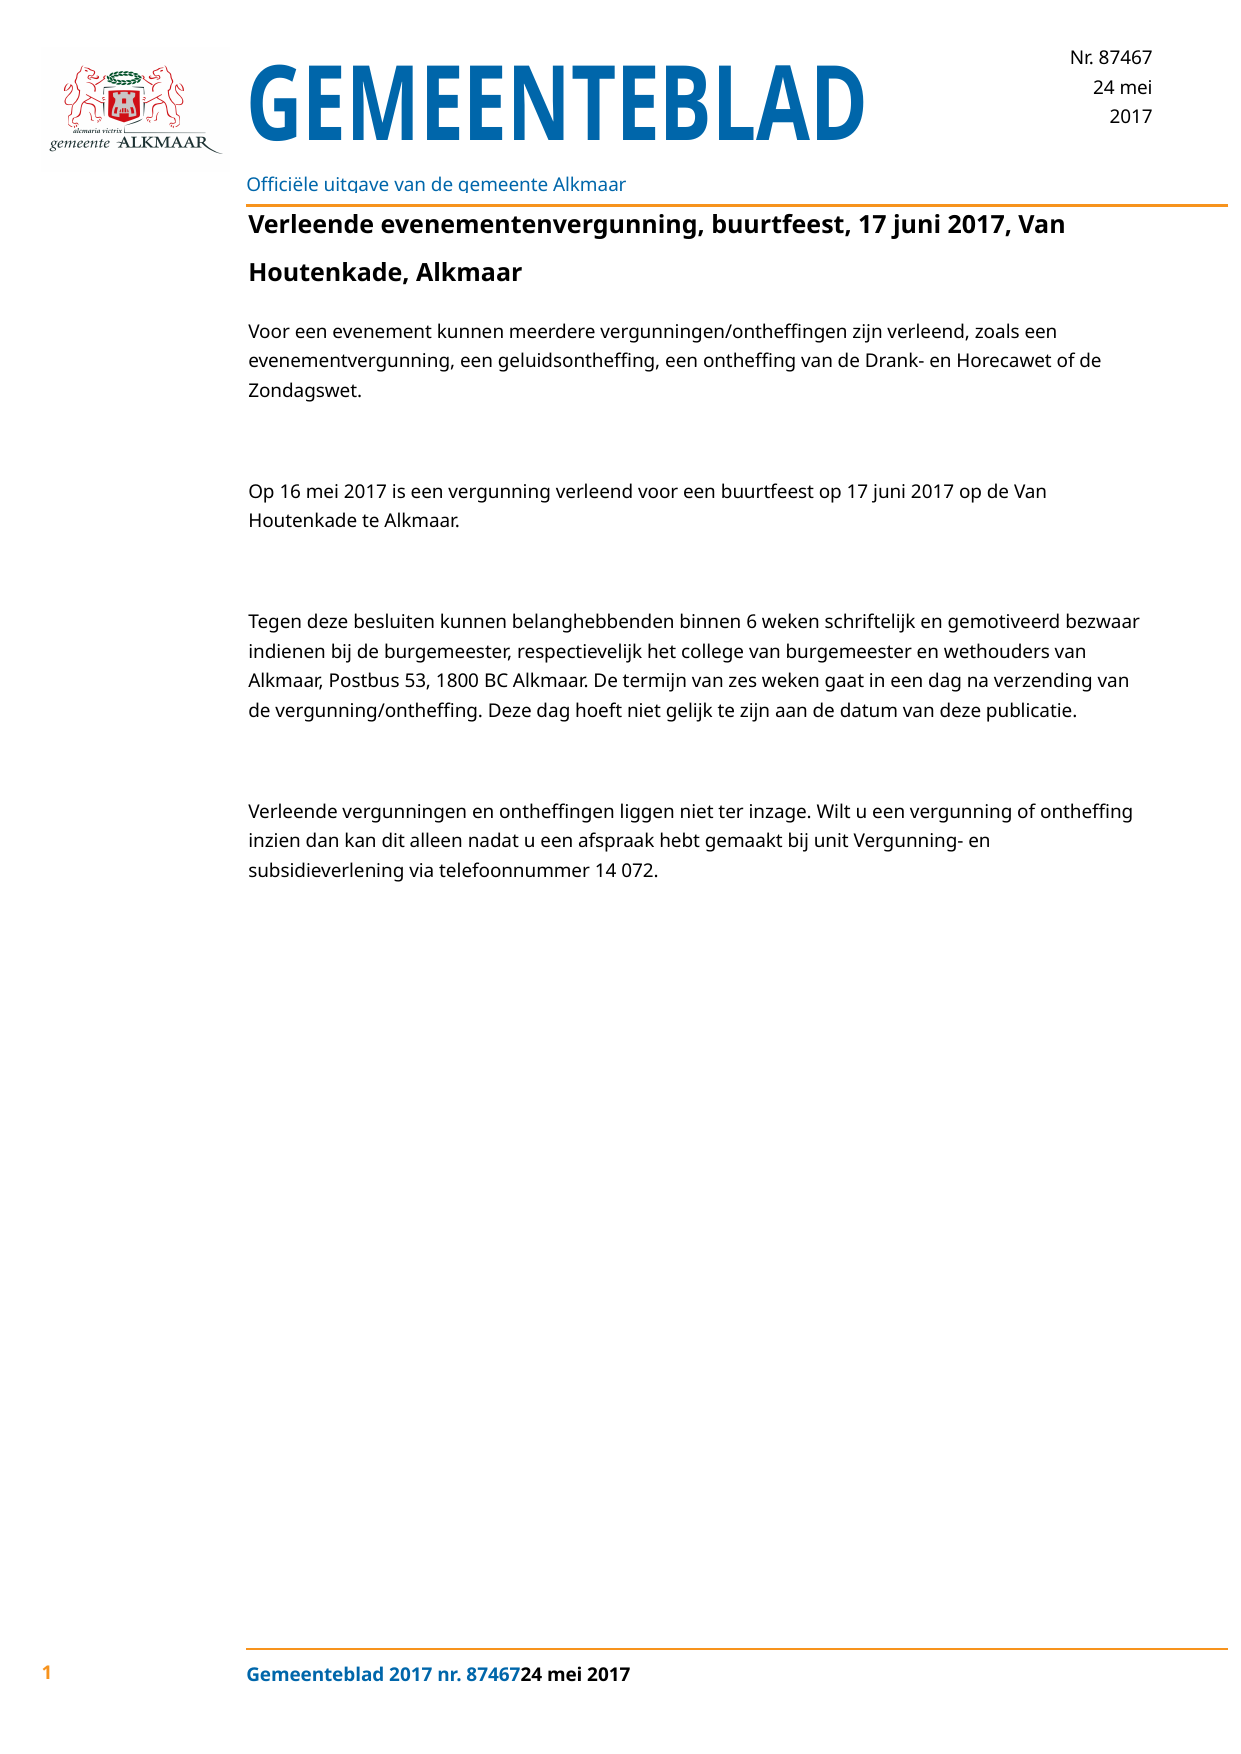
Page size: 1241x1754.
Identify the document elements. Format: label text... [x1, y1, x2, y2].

text Verleende evenementenvergunning, buurtfeest, 17 juni 2017, Van Houtenkade, Alkmaar [248, 207, 1152, 288]
text Tegen deze besluiten kunnen belanghebbenden binnen 6 weken schriftelijk en gemotiveerd bezwaar indienen bij de burgemeester, respectievelijk het college van burgemeester en wethouders van Alkmaar, Postbus 53, 1800 BC Alkmaar. De termijn van zes weken gaat in een dag na verzending van de vergunning/ontheffing. Deze dag hoeft niet gelijk te zijn aan de datum van deze publicatie. [248, 608, 1152, 723]
text Voor een evenement kunnen meerdere vergunningen/ontheffingen zijn verleend, zoals een evenementvergunning, een geluidsontheffing, een ontheffing van de Drank- en Horecawet of de Zondagswet. [248, 318, 1152, 403]
picture [41, 47, 231, 172]
text Op 16 mei 2017 is een vergunning verleend voor een buurtfeest op 17 juni 2017 op de Van Houtenkade te Alkmaar. [248, 478, 1152, 533]
text Verleende vergunningen en ontheffingen liggen niet ter inzage. Wilt u een vergunning of ontheffing inzien dan kan dit alleen nadat u een afspraak hebt gemaakt bij unit Vergunning- en subsidieverlening via telefoonnummer 14 072. [248, 798, 1152, 883]
